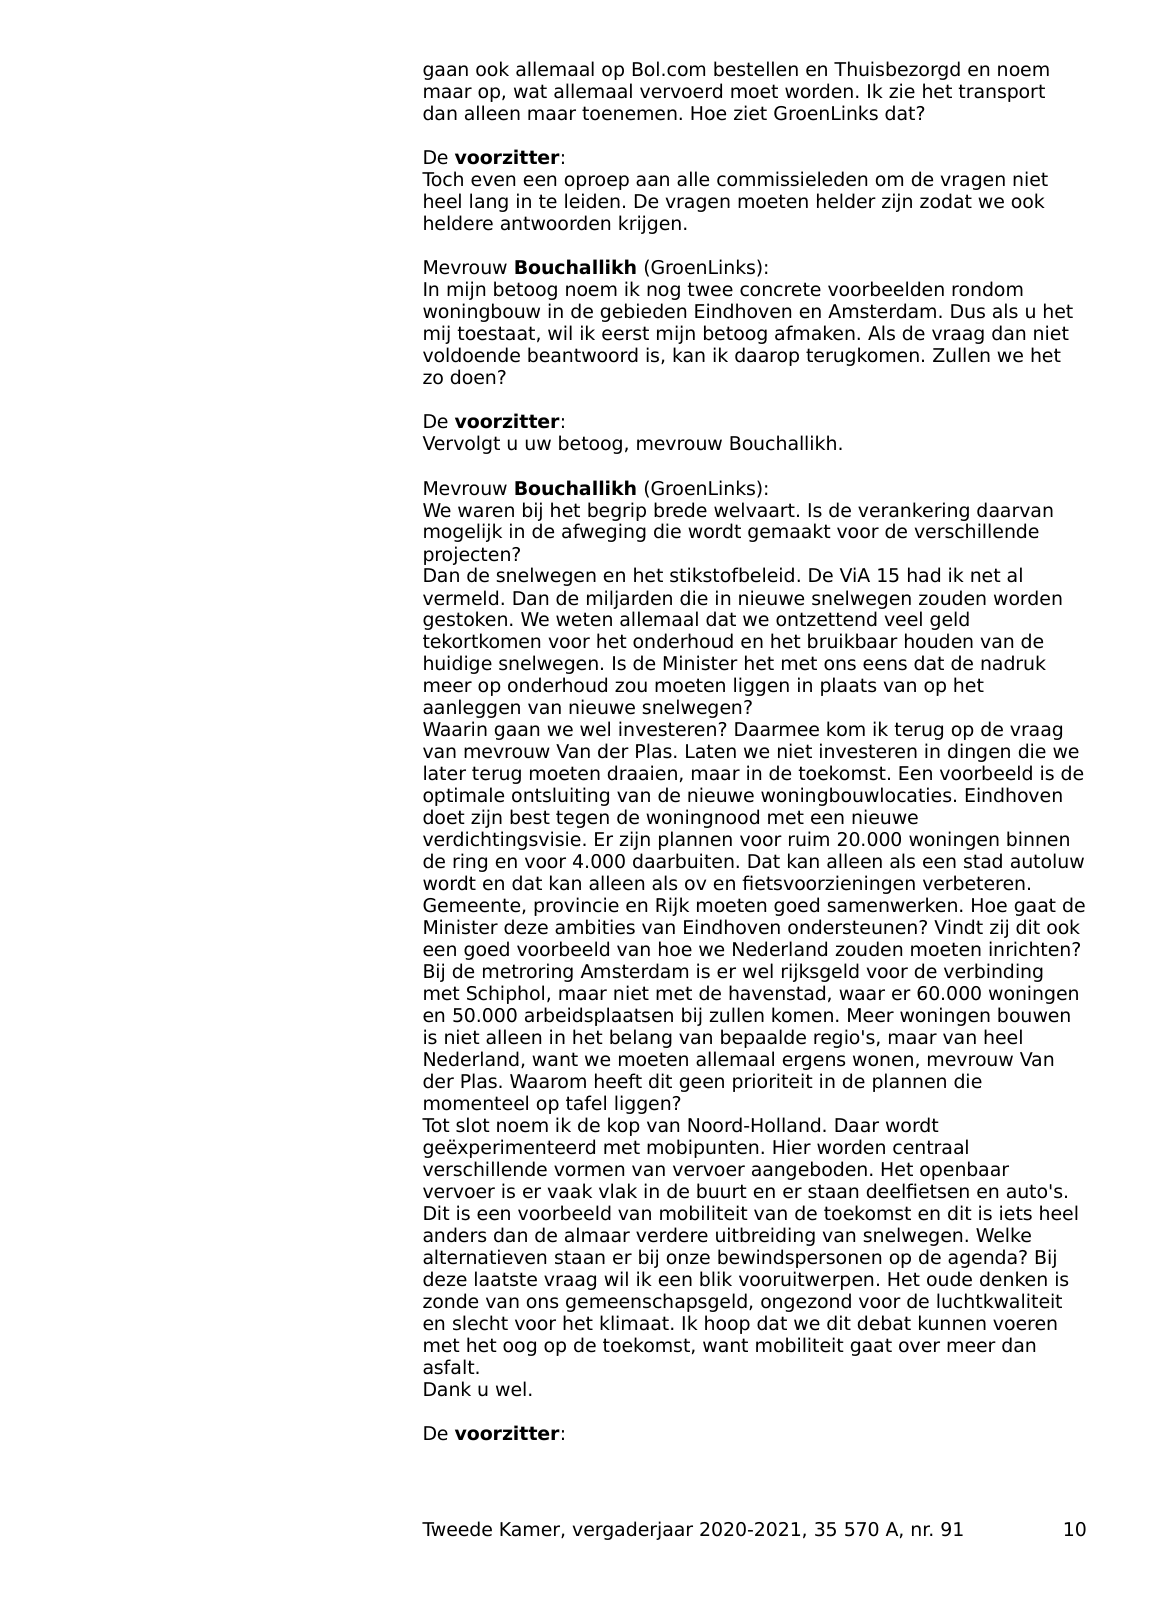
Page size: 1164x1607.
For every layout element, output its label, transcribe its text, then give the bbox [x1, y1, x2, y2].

text Mevrouw Bouchallikh (GroenLinks): [422, 257, 1087, 279]
text De voorzitter: [422, 411, 1087, 433]
text gaan ook allemaal op Bol.com bestellen en Thuisbezorgd en noem maar op, wat allemaal vervoerd moet worden. Ik zie het transport dan alleen maar toenemen. Hoe ziet GroenLinks dat? [422, 59, 1087, 125]
text In mijn betoog noem ik nog twee concrete voorbeelden rondom woningbouw in de gebieden Eindhoven en Amsterdam. Dus als u het mij toestaat, wil ik eerst mijn betoog afmaken. Als de vraag dan niet voldoende beantwoord is, kan ik daarop terugkomen. Zullen we het zo doen? [422, 279, 1087, 389]
text Waarin gaan we wel investeren? Daarmee kom ik terug op de vraag van mevrouw Van der Plas. Laten we niet investeren in dingen die we later terug moeten draaien, maar in de toekomst. Een voorbeeld is de optimale ontsluiting van de nieuwe woningbouwlocaties. Eindhoven doet zijn best tegen de woningnood met een nieuwe verdichtingsvisie. Er zijn plannen voor ruim 20.000 woningen binnen de ring en voor 4.000 daarbuiten. Dat kan alleen als een stad autoluw wordt en dat kan alleen als ov en fietsvoorzieningen verbeteren. Gemeente, provincie en Rijk moeten goed samenwerken. Hoe gaat de Minister deze ambities van Eindhoven ondersteunen? Vindt zij dit ook een goed voorbeeld van hoe we Nederland zouden moeten inrichten? Bij de metroring Amsterdam is er wel rijksgeld voor de verbinding met Schiphol, maar niet met de havenstad, waar er 60.000 woningen en 50.000 arbeidsplaatsen bij zullen komen. Meer woningen bouwen is niet alleen in het belang van bepaalde regio's, maar van heel Nederland, want we moeten allemaal ergens wonen, mevrouw Van der Plas. Waarom heeft dit geen prioriteit in de plannen die momenteel op tafel liggen? [422, 719, 1087, 1115]
text De voorzitter: [422, 1423, 1087, 1445]
text We waren bij het begrip brede welvaart. Is de verankering daarvan mogelijk in de afweging die wordt gemaakt voor de verschillende projecten? [422, 499, 1087, 565]
text Tot slot noem ik de kop van Noord-Holland. Daar wordt geëxperimenteerd met mobipunten. Hier worden centraal verschillende vormen van vervoer aangeboden. Het openbaar vervoer is er vaak vlak in de buurt en er staan deelfietsen en auto's. Dit is een voorbeeld van mobiliteit van de toekomst en dit is iets heel anders dan de almaar verdere uitbreiding van snelwegen. Welke alternatieven staan er bij onze bewindspersonen op de agenda? Bij deze laatste vraag wil ik een blik vooruitwerpen. Het oude denken is zonde van ons gemeenschapsgeld, ongezond voor de luchtkwaliteit en slecht voor het klimaat. Ik hoop dat we dit debat kunnen voeren met het oog op de toekomst, want mobiliteit gaat over meer dan asfalt. [422, 1115, 1087, 1379]
text Dan de snelwegen en het stikstofbeleid. De ViA 15 had ik net al vermeld. Dan de miljarden die in nieuwe snelwegen zouden worden gestoken. We weten allemaal dat we ontzettend veel geld tekortkomen voor het onderhoud en het bruikbaar houden van de huidige snelwegen. Is de Minister het met ons eens dat de nadruk meer op onderhoud zou moeten liggen in plaats van op het aanleggen van nieuwe snelwegen? [422, 565, 1087, 719]
text Vervolgt u uw betoog, mevrouw Bouchallikh. [422, 433, 1087, 455]
text De voorzitter: [422, 147, 1087, 169]
text Toch even een oproep aan alle commissieleden om de vragen niet heel lang in te leiden. De vragen moeten helder zijn zodat we ook heldere antwoorden krijgen. [422, 169, 1087, 235]
text Dank u wel. [422, 1379, 1087, 1401]
text Mevrouw Bouchallikh (GroenLinks): [422, 477, 1087, 499]
